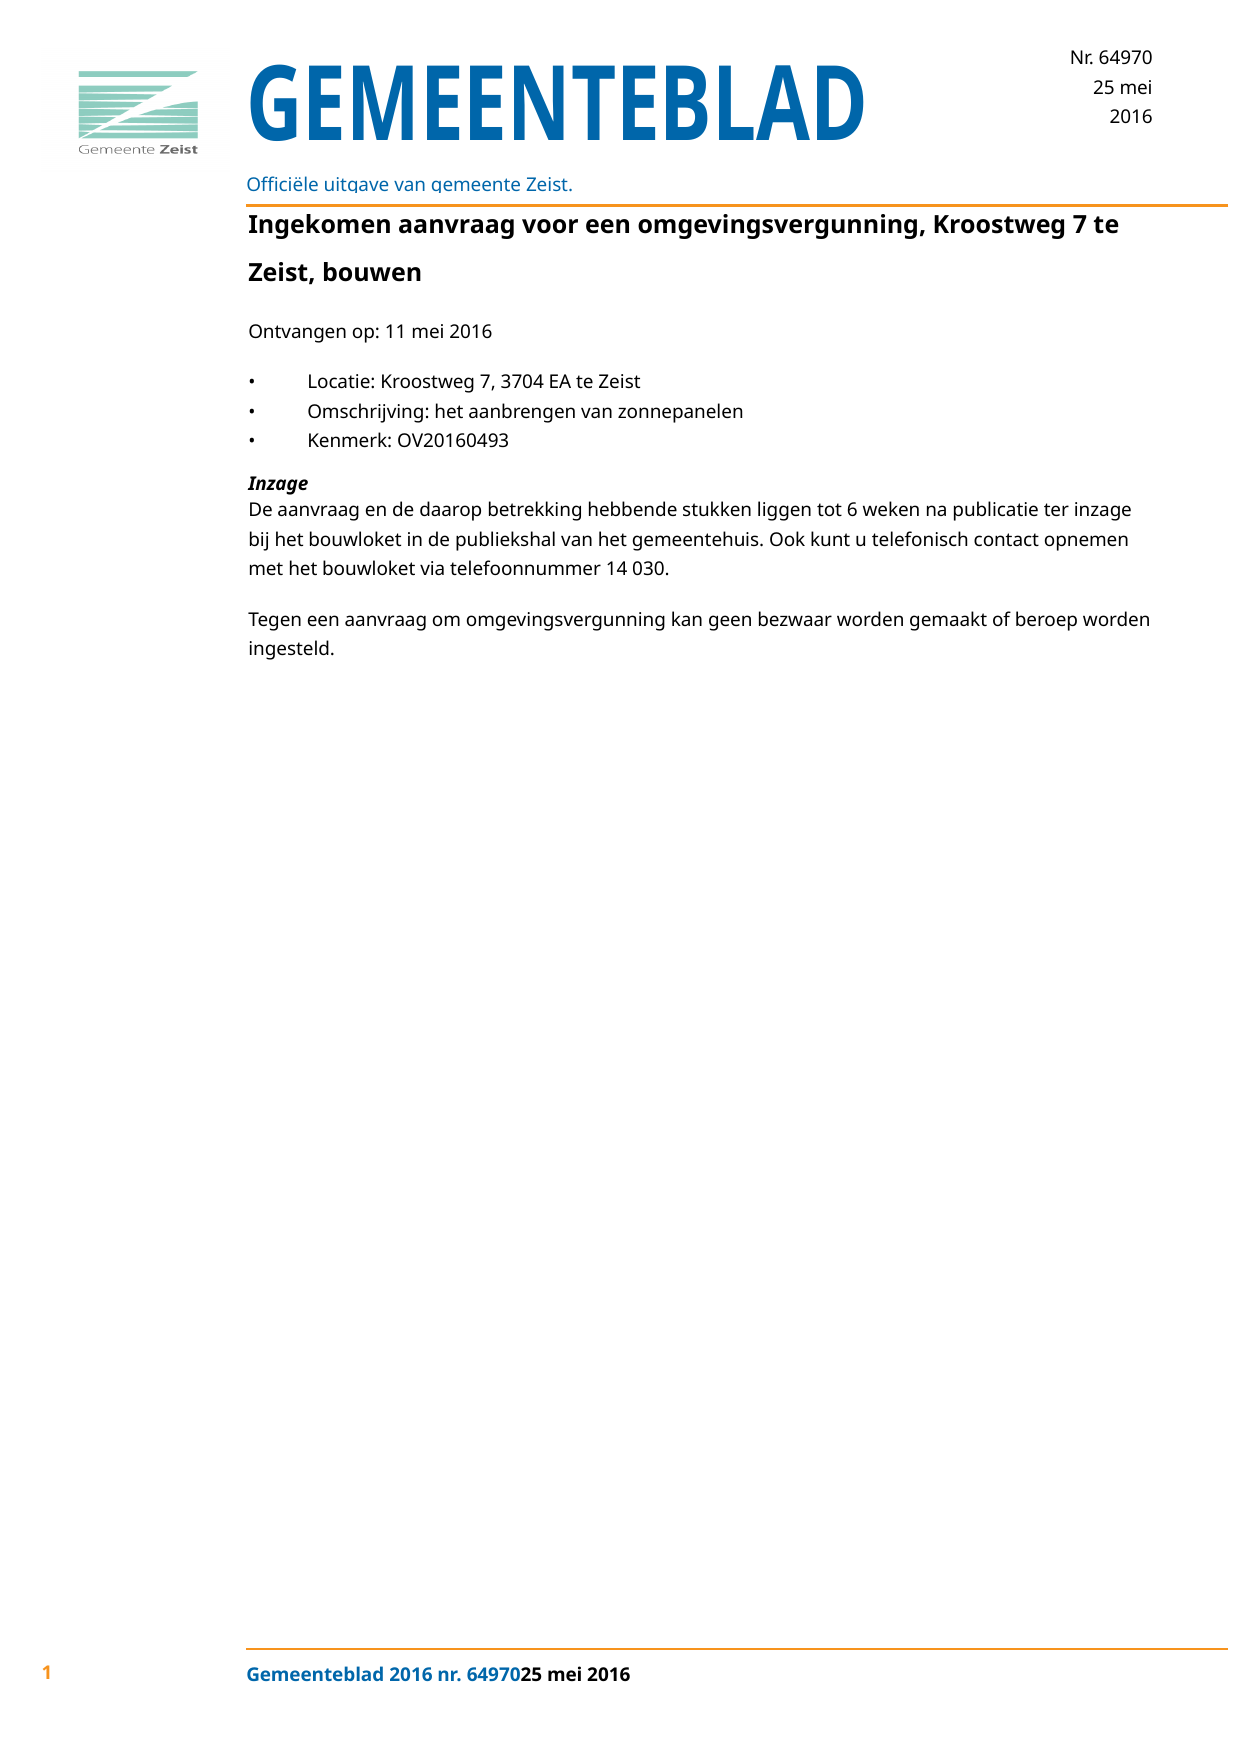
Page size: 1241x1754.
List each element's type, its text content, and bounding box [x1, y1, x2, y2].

list Omschrijving: het aanbrengen van zonnepanelen [248, 398, 1152, 424]
text Ontvangen op: 11 mei 2016 [248, 318, 1152, 344]
text De aanvraag en de daarop betrekking hebbende stukken liggen tot 6 weken na publicatie ter inzage bij het bouwloket in de publiekshal van het gemeentehuis. Ook kunt u telefonisch contact opnemen met het bouwloket via telefoonnummer 14 030. [248, 496, 1152, 581]
text Inzage [248, 471, 1152, 496]
picture [41, 47, 231, 172]
list Kenmerk: OV20160493 [248, 427, 1152, 453]
text Ingekomen aanvraag voor een omgevingsvergunning, Kroostweg 7 te Zeist, bouwen [248, 207, 1152, 288]
text Tegen een aanvraag om omgevingsvergunning kan geen bezwaar worden gemaakt of beroep worden ingesteld. [248, 606, 1152, 661]
list Locatie: Kroostweg 7, 3704 EA te Zeist [248, 368, 1152, 394]
